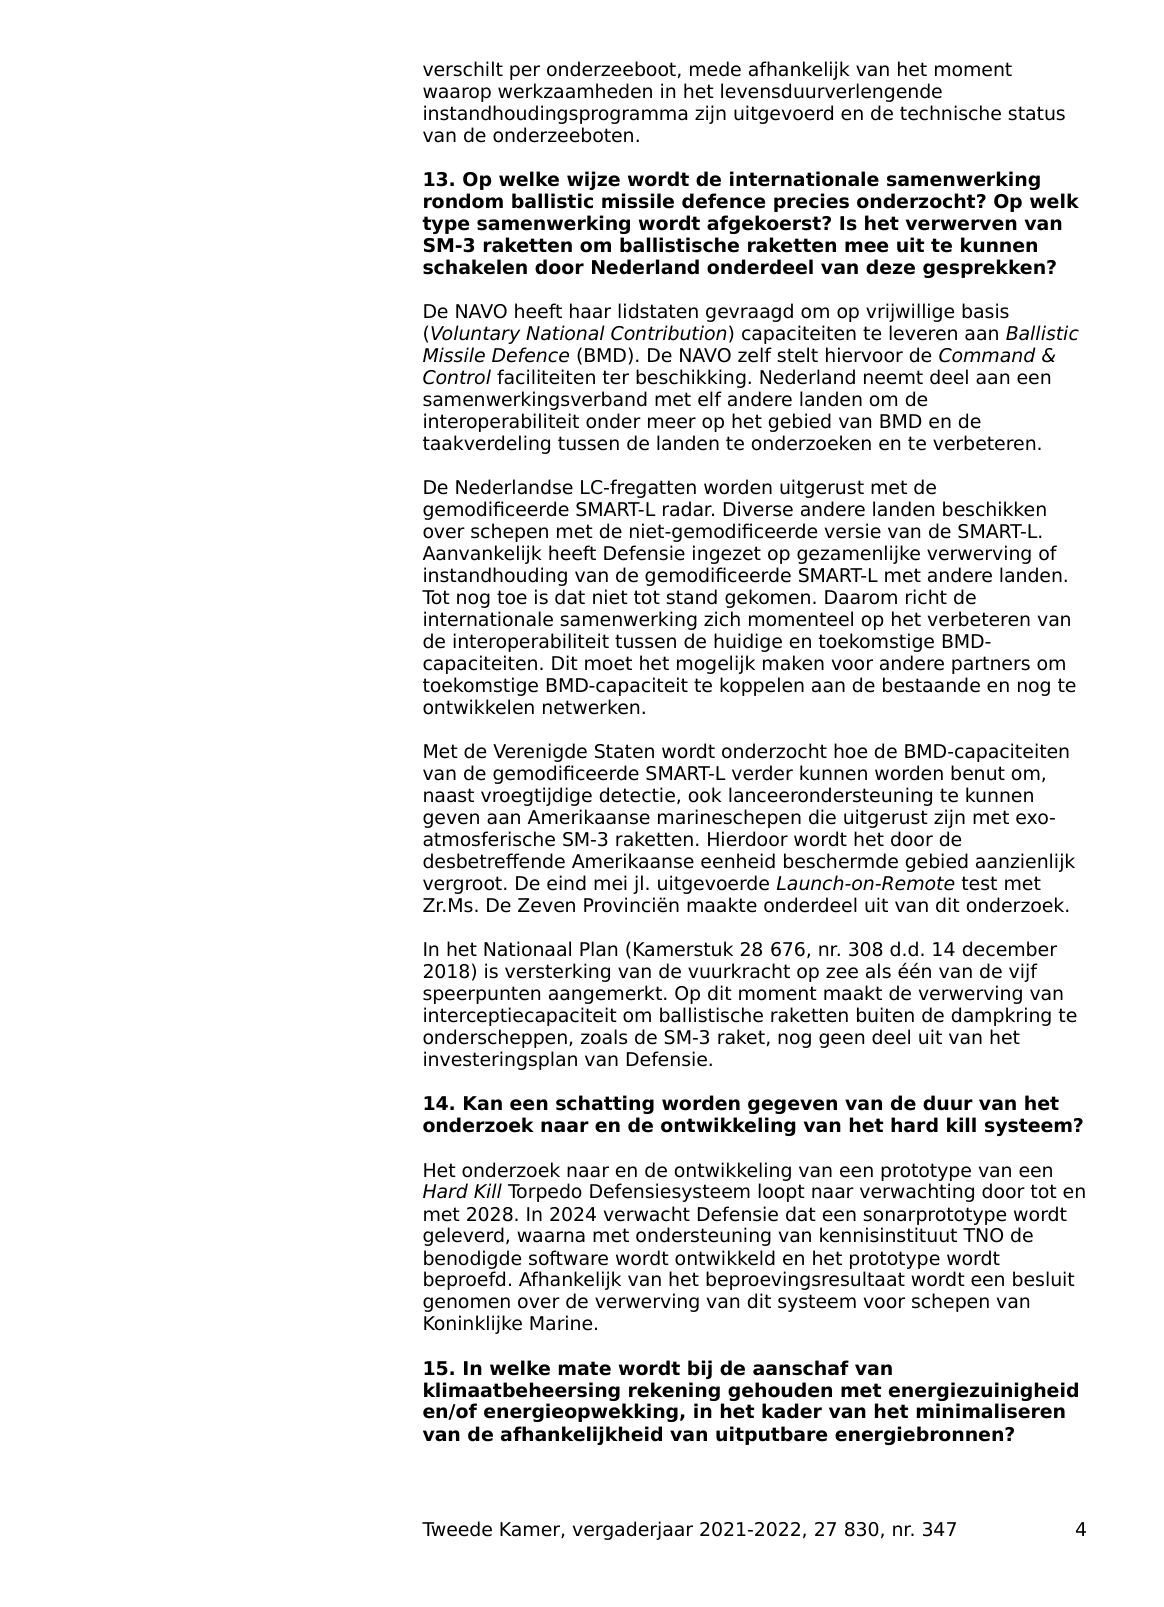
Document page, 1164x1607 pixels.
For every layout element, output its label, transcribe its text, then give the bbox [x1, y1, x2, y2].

text In het Nationaal Plan (Kamerstuk 28 676, nr. 308 d.d. 14 december 2018) is versterking van de vuurkracht op zee als één van de vijf speerpunten aangemerkt. Op dit moment maakt de verwerving van interceptiecapaciteit om ballistische raketten buiten de dampkring te onderscheppen, zoals de SM-3 raket, nog geen deel uit van het investeringsplan van Defensie. [422, 939, 1087, 1071]
text De NAVO heeft haar lidstaten gevraagd om op vrijwillige basis (Voluntary National Contribution) capaciteiten te leveren aan Ballistic Missile Defence (BMD). De NAVO zelf stelt hiervoor de Command & Control faciliteiten ter beschikking. Nederland neemt deel aan een samenwerkingsverband met elf andere landen om de interoperabiliteit onder meer op het gebied van BMD en de taakverdeling tussen de landen te onderzoeken en te verbeteren. [422, 301, 1087, 455]
text De Nederlandse LC-fregatten worden uitgerust met de gemodificeerde SMART-L radar. Diverse andere landen beschikken over schepen met de niet-gemodificeerde versie van de SMART-L. Aanvankelijk heeft Defensie ingezet op gezamenlijke verwerving of instandhouding van de gemodificeerde SMART-L met andere landen. Tot nog toe is dat niet tot stand gekomen. Daarom richt de internationale samenwerking zich momenteel op het verbeteren van de interoperabiliteit tussen de huidige en toekomstige BMD-capaciteiten. Dit moet het mogelijk maken voor andere partners om toekomstige BMD-capaciteit te koppelen aan de bestaande en nog te ontwikkelen netwerken. [422, 477, 1087, 719]
text 15. In welke mate wordt bij de aanschaf van klimaatbeheersing rekening gehouden met energiezuinigheid en/of energieopwekking, in het kader van het minimaliseren van de afhankelijkheid van uitputbare energiebronnen? [422, 1357, 1087, 1445]
text 14. Kan een schatting worden gegeven van de duur van het onderzoek naar en de ontwikkeling van het hard kill systeem? [422, 1093, 1087, 1137]
text 13. Op welke wijze wordt de internationale samenwerking rondom ballistic missile defence precies onderzocht? Op welk type samenwerking wordt afgekoerst? Is het verwerven van SM-3 raketten om ballistische raketten mee uit te kunnen schakelen door Nederland onderdeel van deze gesprekken? [422, 169, 1087, 279]
text Met de Verenigde Staten wordt onderzocht hoe de BMD-capaciteiten van de gemodificeerde SMART-L verder kunnen worden benut om, naast vroegtijdige detectie, ook lanceerondersteuning te kunnen geven aan Amerikaanse marineschepen die uitgerust zijn met exo-atmosferische SM-3 raketten. Hierdoor wordt het door de desbetreffende Amerikaanse eenheid beschermde gebied aanzienlijk vergroot. De eind mei jl. uitgevoerde Launch-on-Remote test met Zr.Ms. De Zeven Provinciën maakte onderdeel uit van dit onderzoek. [422, 741, 1087, 917]
text Het onderzoek naar en de ontwikkeling van een prototype van een Hard Kill Torpedo Defensiesysteem loopt naar verwachting door tot en met 2028. In 2024 verwacht Defensie dat een sonarprototype wordt geleverd, waarna met ondersteuning van kennisinstituut TNO de benodigde software wordt ontwikkeld en het prototype wordt beproefd. Afhankelijk van het beproevingsresultaat wordt een besluit genomen over de verwerving van dit systeem voor schepen van Koninklijke Marine. [422, 1159, 1087, 1335]
text verschilt per onderzeeboot, mede afhankelijk van het moment waarop werkzaamheden in het levensduurverlengende instandhoudingsprogramma zijn uitgevoerd en de technische status van de onderzeeboten. [422, 59, 1087, 147]
